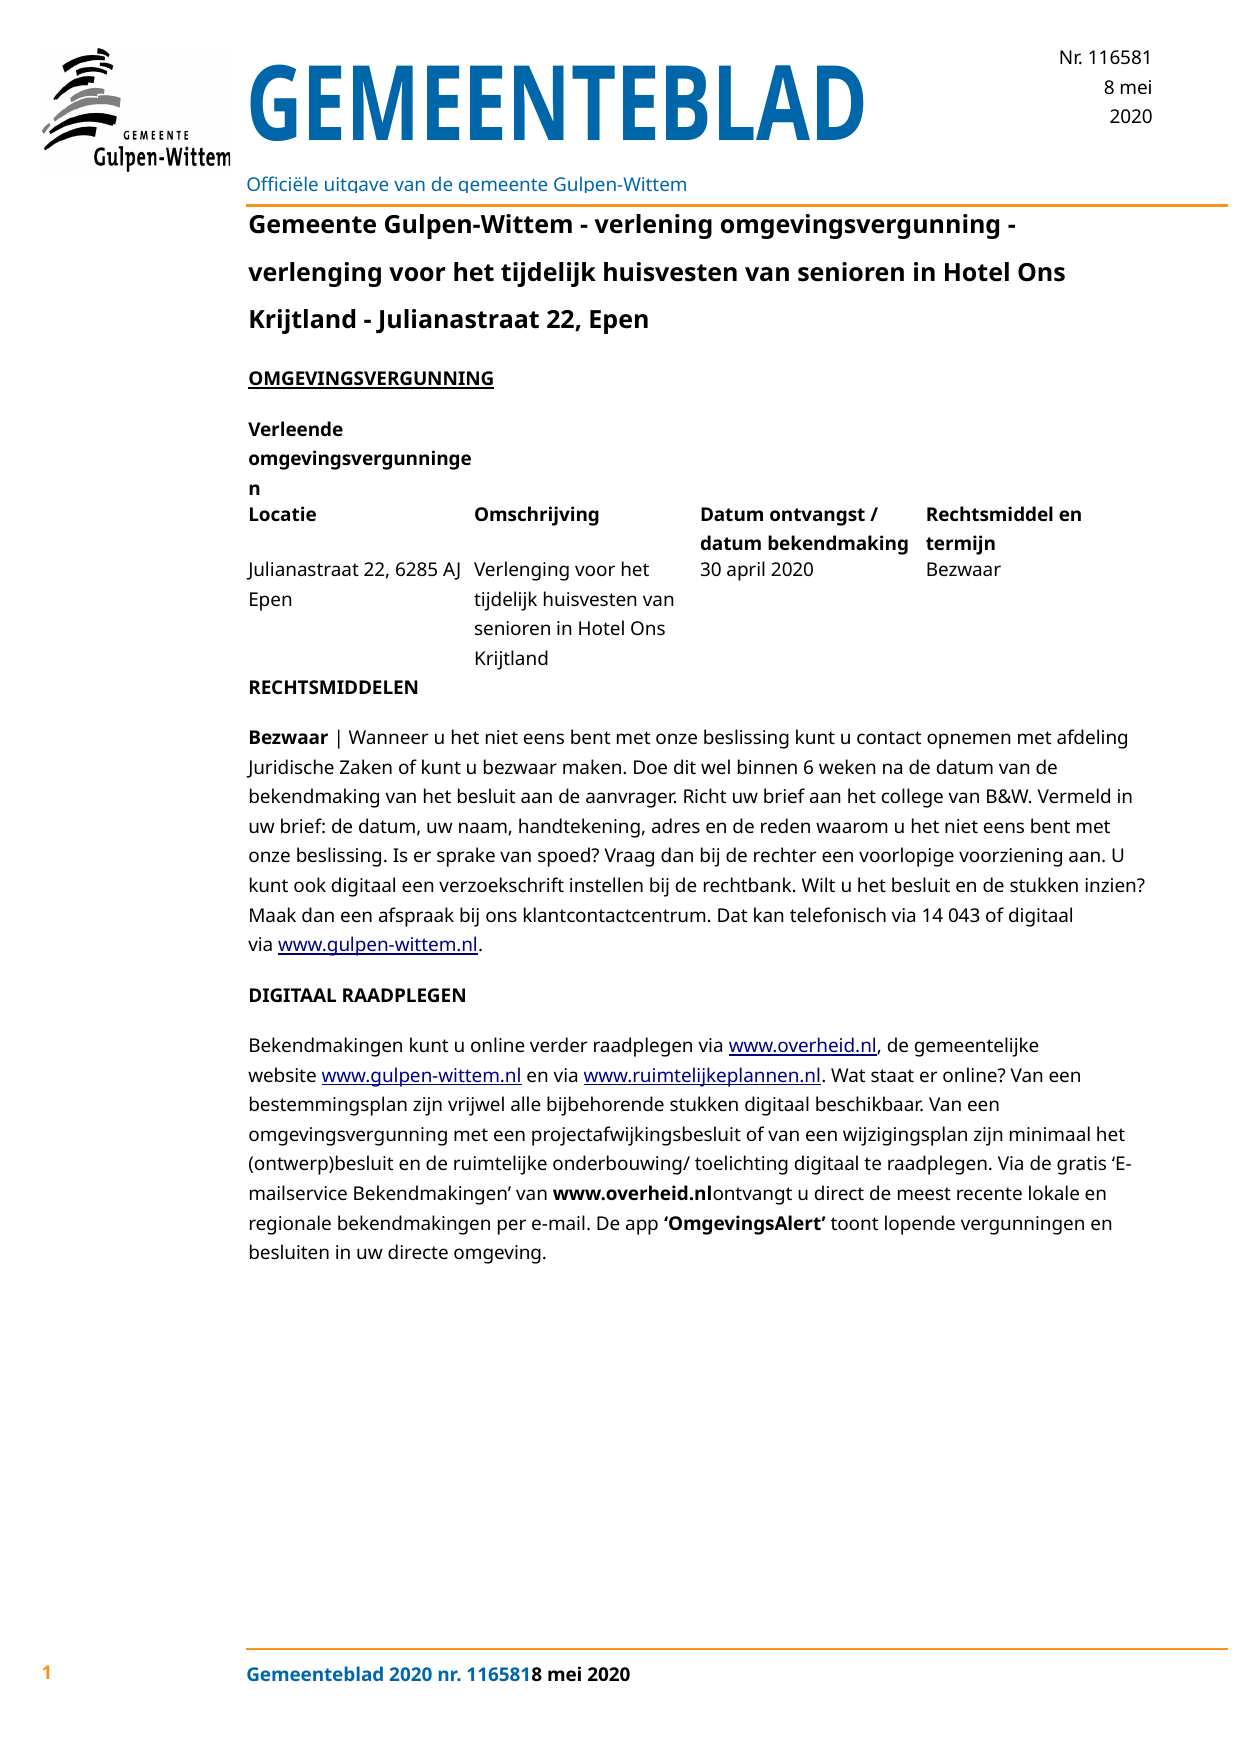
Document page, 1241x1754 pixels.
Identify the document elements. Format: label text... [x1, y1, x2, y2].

table_header [700, 416, 926, 501]
table_header [926, 416, 1152, 501]
table_cell Bezwaar [926, 556, 1152, 671]
table_cell Julianastraat 22, 6285 AJ Epen [248, 556, 474, 671]
table_cell 30 april 2020 [700, 556, 926, 671]
table_header [474, 416, 700, 501]
table_cell Locatie [248, 501, 474, 556]
table_cell Datum ontvangst / datum bekendmaking [700, 501, 926, 556]
table_header Verleende omgevingsvergunningen [248, 416, 474, 501]
text Bekendmakingen kunt u online verder raadplegen via www.overheid.nl, de gemeentelijke website www.gulpen-wittem.nl en via www.ruimtelijkeplannen.nl. Wat staat er online? Van een bestemmingsplan zijn vrijwel alle bijbehorende stukken digitaal beschikbaar. Van een omgevingsvergunning met een projectafwijkingsbesluit of van een wijzigingsplan zijn minimaal het (ontwerp)besluit en de ruimtelijke onderbouwing/ toelichting digitaal te raadplegen. Via de gratis ‘E-mailservice Bekendmakingen’ van www.overheid.nlontvangt u direct de meest recente lokale en regionale bekendmakingen per e-mail. De app ‘OmgevingsAlert’ toont lopende vergunningen en besluiten in uw directe omgeving. [248, 1032, 1152, 1265]
text Bezwaar | Wanneer u het niet eens bent met onze beslissing kunt u contact opnemen met afdeling Juridische Zaken of kunt u bezwaar maken. Doe dit wel binnen 6 weken na de datum van de bekendmaking van het besluit aan de aanvrager. Richt uw brief aan het college van B&W. Vermeld in uw brief: de datum, uw naam, handtekening, adres en de reden waarom u het niet eens bent met onze beslissing. Is er sprake van spoed? Vraag dan bij de rechter een voorlopige voorziening aan. U kunt ook digitaal een verzoekschrift instellen bij de rechtbank. Wilt u het besluit en de stukken inzien? Maak dan een afspraak bij ons klantcontactcentrum. Dat kan telefonisch via 14 043 of digitaal via www.gulpen-wittem.nl. [248, 724, 1152, 957]
table_cell Verlenging voor het tijdelijk huisvesten van senioren in Hotel Ons Krijtland [474, 556, 700, 671]
picture [41, 47, 231, 172]
text OMGEVINGSVERGUNNING [248, 366, 1152, 391]
text Gemeente Gulpen-Wittem - verlening omgevingsvergunning - verlenging voor het tijdelijk huisvesten van senioren in Hotel Ons Krijtland - Julianastraat 22, Epen [248, 207, 1152, 336]
text RECHTSMIDDELEN [248, 674, 1152, 700]
text DIGITAAL RAADPLEGEN [248, 982, 1152, 1008]
table_cell Omschrijving [474, 501, 700, 556]
table_cell Rechtsmiddel en termijn [926, 501, 1152, 556]
